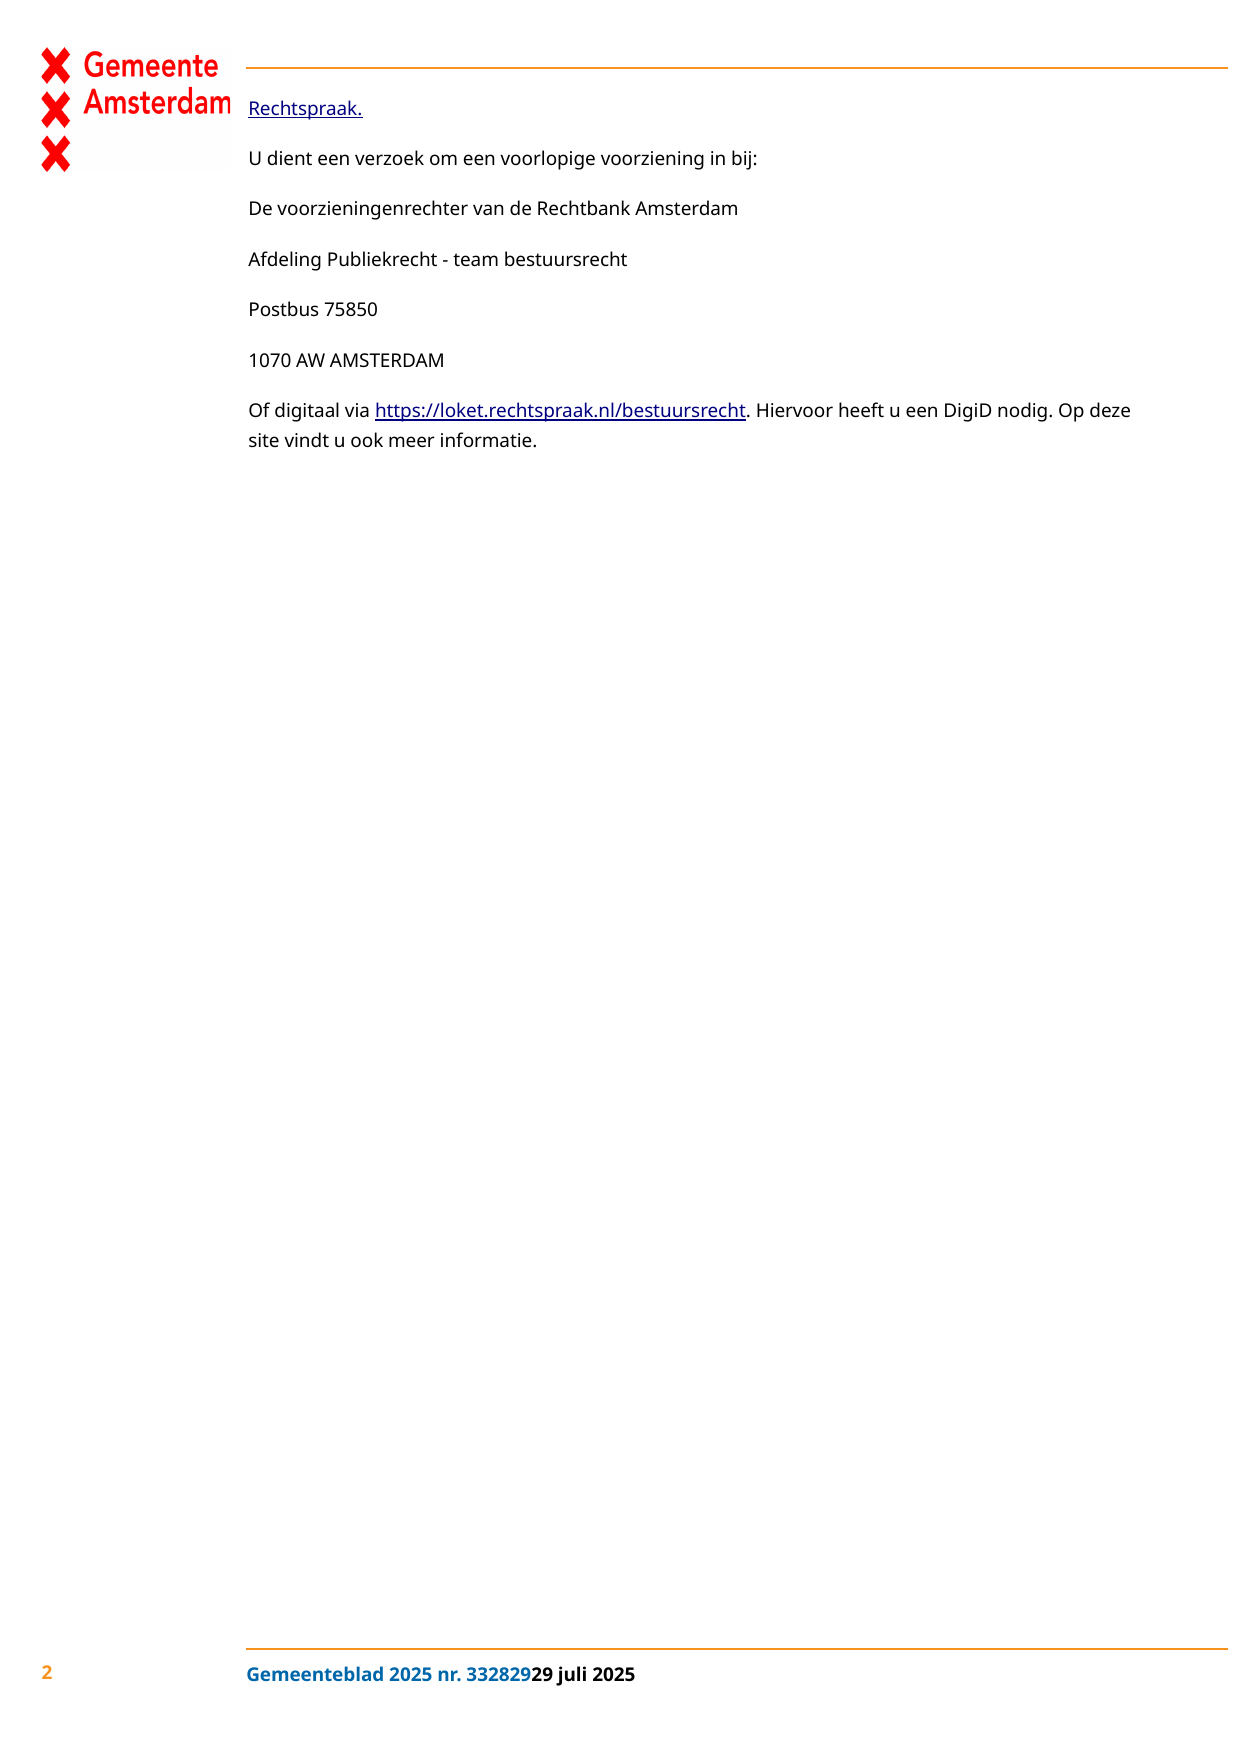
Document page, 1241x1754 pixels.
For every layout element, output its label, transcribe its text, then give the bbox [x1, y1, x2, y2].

text Rechtspraak. [248, 95, 1152, 121]
text De voorzieningenrechter van de Rechtbank Amsterdam [248, 196, 1152, 221]
text Afdeling Publiekrecht - team bestuursrecht [248, 246, 1152, 272]
text U dient een verzoek om een voorlopige voorziening in bij: [248, 145, 1152, 171]
text 1070 AW AMSTERDAM [248, 347, 1152, 373]
picture [41, 47, 231, 172]
text Postbus 75850 [248, 296, 1152, 322]
text Of digitaal via https://loket.rechtspraak.nl/bestuursrecht. Hiervoor heeft u een DigiD nodig. Op deze site vindt u ook meer informatie. [248, 397, 1152, 453]
